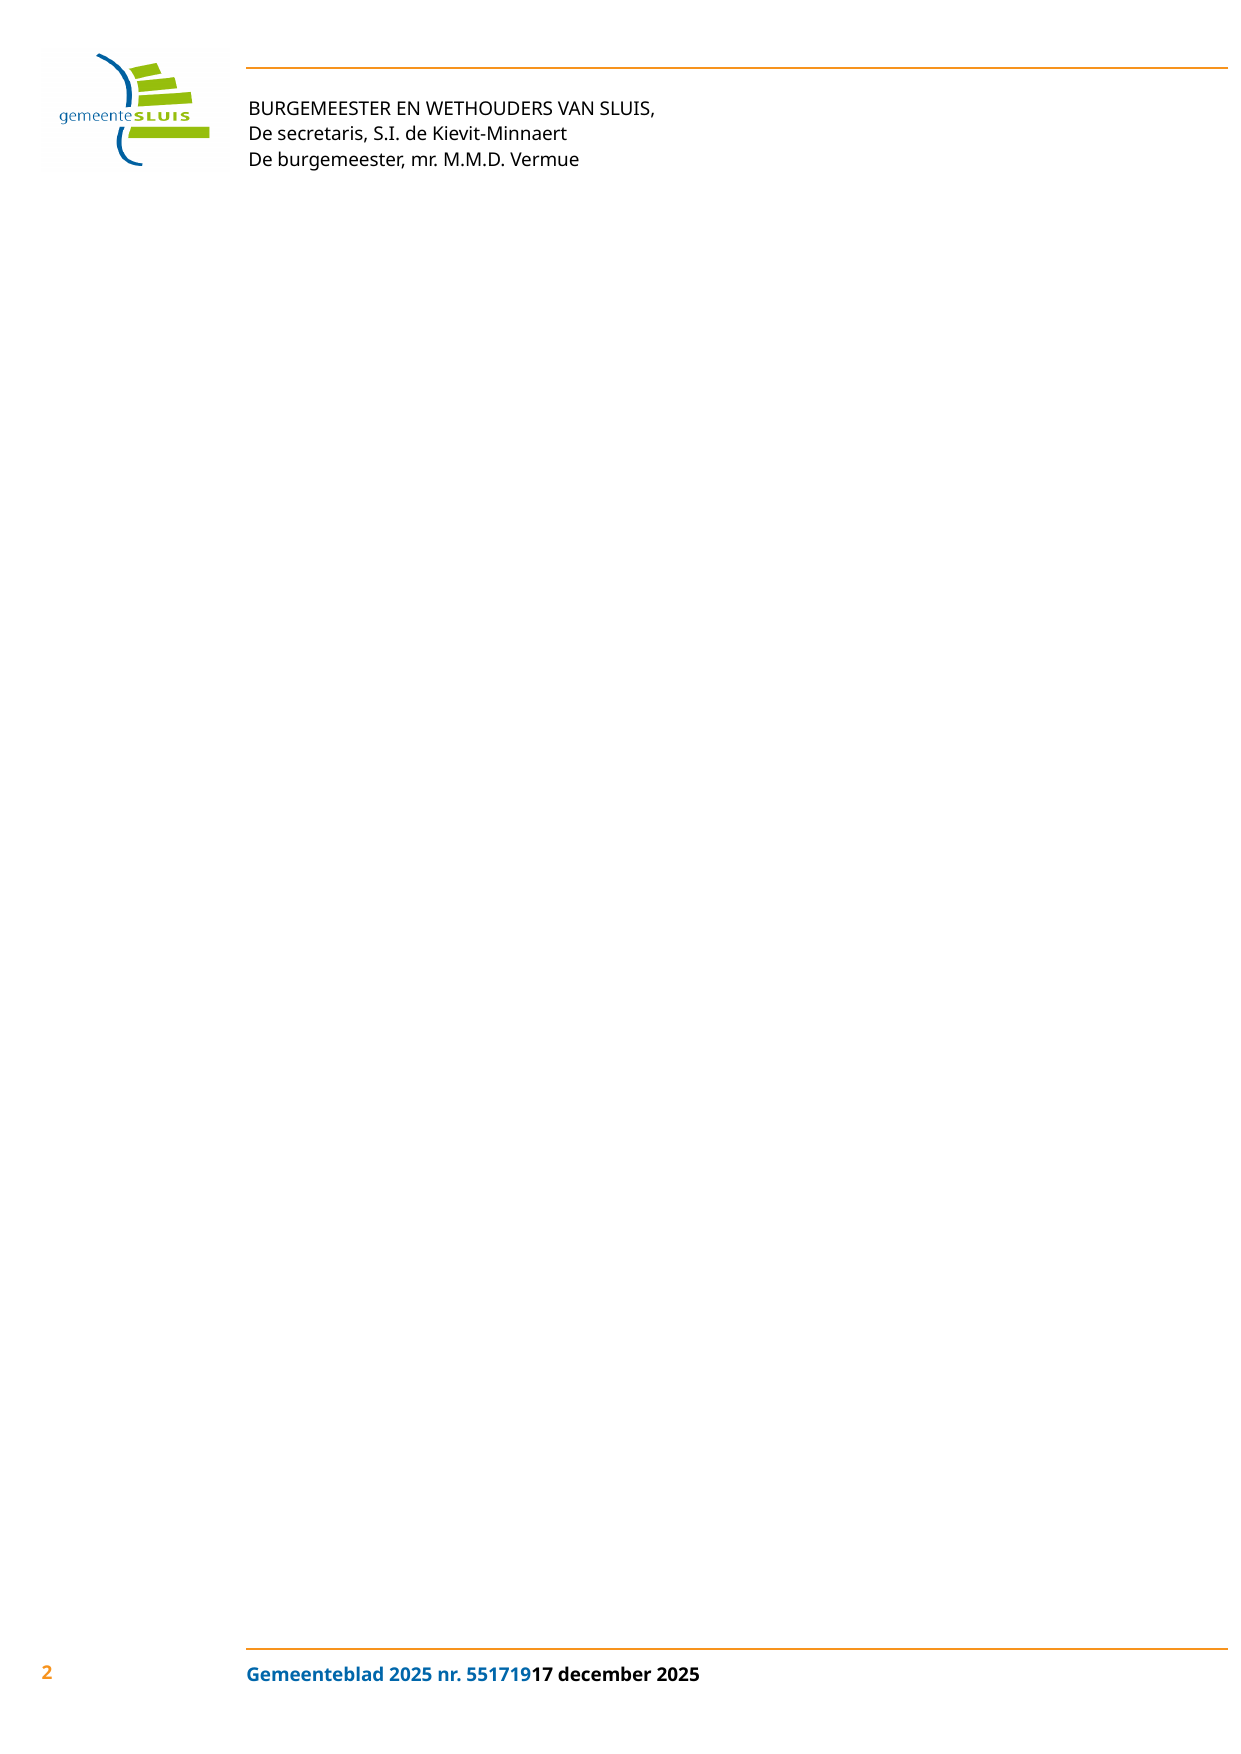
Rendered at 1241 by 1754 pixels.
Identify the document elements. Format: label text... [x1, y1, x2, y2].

picture [41, 47, 231, 172]
text BURGEMEESTER EN WETHOUDERS VAN SLUIS, [248, 95, 1152, 121]
text De burgemeester, mr. M.M.D. Vermue [248, 146, 1152, 172]
text De secretaris, S.I. de Kievit-Minnaert [248, 121, 1152, 146]
